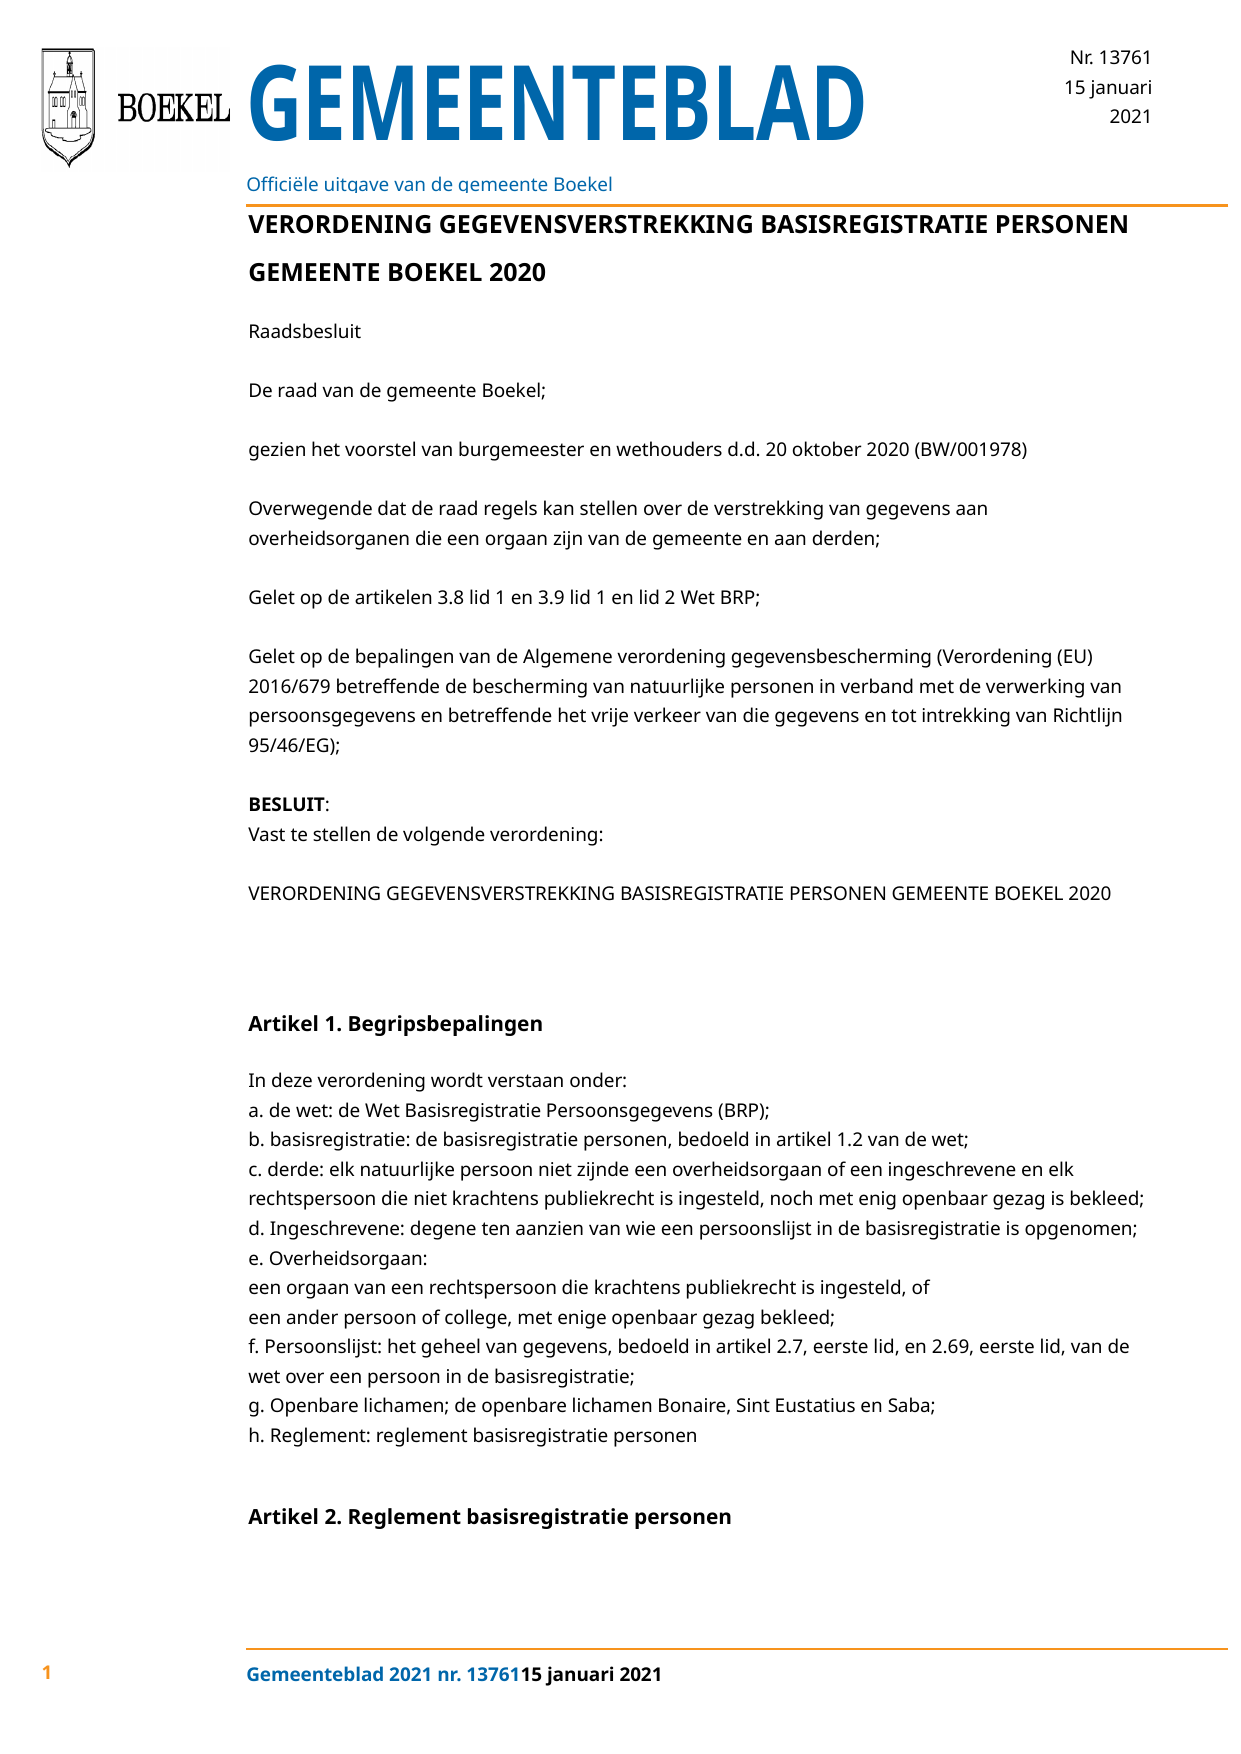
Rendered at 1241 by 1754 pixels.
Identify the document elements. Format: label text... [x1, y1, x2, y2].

text f. Persoonslijst: het geheel van gegevens, bedoeld in artikel 2.7, eerste lid, en 2.69, eerste lid, van de wet over een persoon in de basisregistratie; [248, 1333, 1152, 1389]
text Artikel 1. Begripsbepalingen [248, 1009, 1152, 1038]
text Gelet op de bepalingen van de Algemene verordening gegevensbescherming (Verordening (EU) 2016/679 betreffende de bescherming van natuurlijke personen in verband met de verwerking van persoonsgegevens en betreffende het vrije verkeer van die gegevens en tot intrekking van Richtlijn 95/46/EG); [248, 643, 1152, 758]
text Raadsbesluit [248, 318, 1152, 344]
text h. Reglement: reglement basisregistratie personen [248, 1422, 1152, 1448]
text a. de wet: de Wet Basisregistratie Persoonsgegevens (BRP); [248, 1097, 1152, 1123]
text e. Overheidsorgaan: [248, 1245, 1152, 1271]
text een orgaan van een rechtspersoon die krachtens publiekrecht is ingesteld, of [248, 1274, 1152, 1300]
text In deze verordening wordt verstaan onder: [248, 1067, 1152, 1093]
text Artikel 2. Reglement basisregistratie personen [248, 1502, 1152, 1531]
text VERORDENING GEGEVENSVERSTREKKING BASISREGISTRATIE PERSONEN GEMEENTE BOEKEL 2020 [248, 207, 1152, 288]
picture [41, 47, 231, 172]
text d. Ingeschrevene: degene ten aanzien van wie een persoonslijst in de basisregistratie is opgenomen; [248, 1215, 1152, 1241]
text Vast te stellen de volgende verordening: [248, 821, 1152, 847]
text De raad van de gemeente Boekel; [248, 377, 1152, 403]
text b. basisregistratie: de basisregistratie personen, bedoeld in artikel 1.2 van de wet; [248, 1126, 1152, 1152]
text gezien het voorstel van burgemeester en wethouders d.d. 20 oktober 2020 (BW/001978) [248, 436, 1152, 462]
text c. derde: elk natuurlijke persoon niet zijnde een overheidsorgaan of een ingeschrevene en elk rechtspersoon die niet krachtens publiekrecht is ingesteld, noch met enig openbaar gezag is bekleed; [248, 1156, 1152, 1211]
text Overwegende dat de raad regels kan stellen over de verstrekking van gegevens aan overheidsorganen die een orgaan zijn van de gemeente en aan derden; [248, 495, 1152, 551]
text Gelet op de artikelen 3.8 lid 1 en 3.9 lid 1 en lid 2 Wet BRP; [248, 584, 1152, 610]
text g. Openbare lichamen; de openbare lichamen Bonaire, Sint Eustatius en Saba; [248, 1393, 1152, 1418]
text VERORDENING GEGEVENSVERSTREKKING BASISREGISTRATIE PERSONEN GEMEENTE BOEKEL 2020 [248, 880, 1152, 906]
text een ander persoon of college, met enige openbaar gezag bekleed; [248, 1304, 1152, 1330]
text BESLUIT: [248, 791, 1152, 817]
